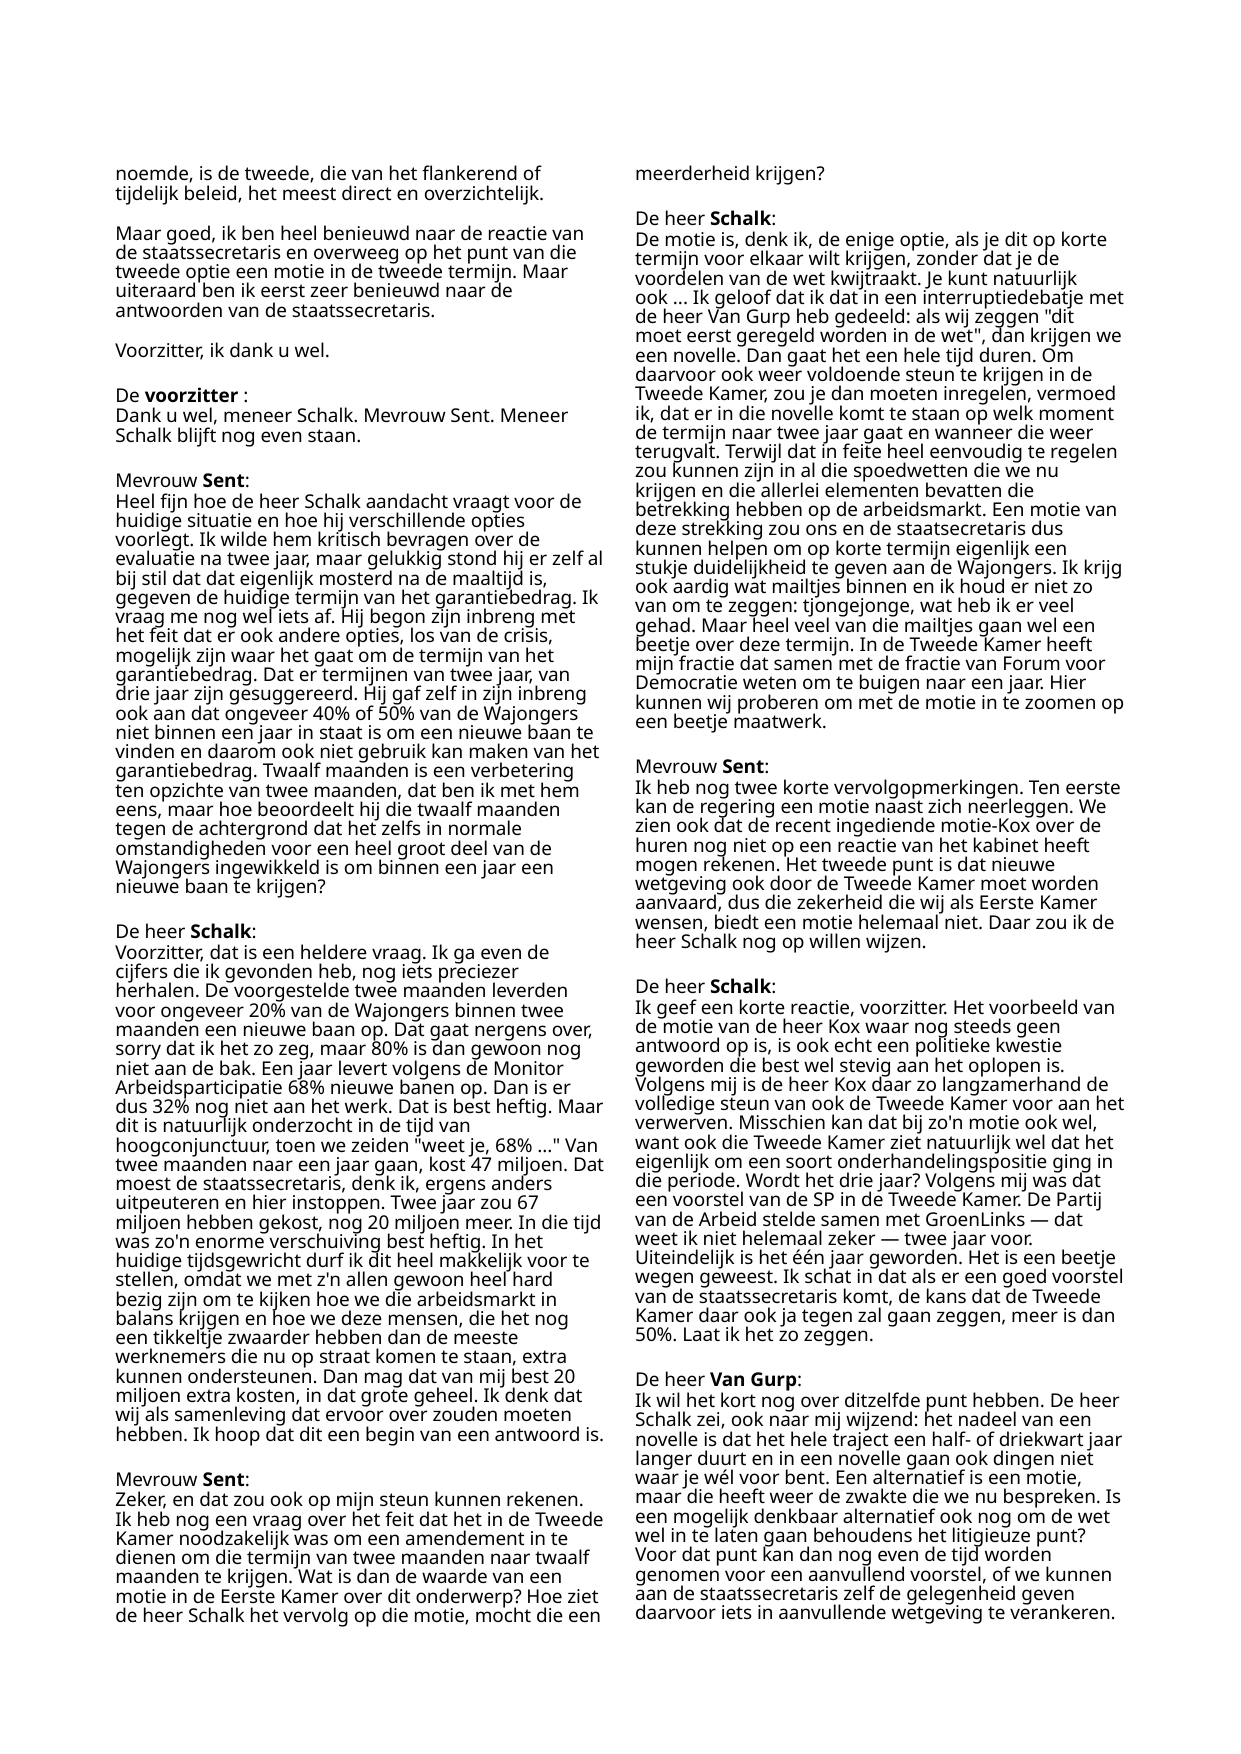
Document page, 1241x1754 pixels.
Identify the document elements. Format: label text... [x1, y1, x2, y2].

text Mevrouw Sent: [115, 1466, 605, 1491]
text Mevrouw Sent: [635, 753, 1125, 779]
text De motie is, denk ik, de enige optie, als je dit op korte termijn voor elkaar wilt krijgen, zonder dat je de voordelen van de wet kwijtraakt. Je kunt natuurlijk ook ... Ik geloof dat ik dat in een interruptiedebatje met de heer Van Gurp heb gedeeld: als wij zeggen "dit moet eerst geregeld worden in de wet", dan krijgen we een novelle. Dan gaat het een hele tijd duren. Om daarvoor ook weer voldoende steun te krijgen in de Tweede Kamer, zou je dan moeten inregelen, vermoed ik, dat er in die novelle komt te staan op welk moment de termijn naar twee jaar gaat en wanneer die weer terugvalt. Terwijl dat in feite heel eenvoudig te regelen zou kunnen zijn in al die spoedwetten die we nu krijgen en die allerlei elementen bevatten die betrekking hebben op de arbeidsmarkt. Een motie van deze strekking zou ons en de staatsecretaris dus kunnen helpen om op korte termijn eigenlijk een stukje duidelijkheid te geven aan de Wajongers. Ik krijg ook aardig wat mailtjes binnen en ik houd er niet zo van om te zeggen: tjongejonge, wat heb ik er veel gehad. Maar heel veel van die mailtjes gaan wel een beetje over deze termijn. In de Tweede Kamer heeft mijn fractie dat samen met de fractie van Forum voor Democratie weten om te buigen naar een jaar. Hier kunnen wij proberen om met de motie in te zoomen op een beetje maatwerk. [635, 231, 1125, 732]
text Voorzitter, ik dank u wel. [115, 342, 605, 361]
text Heel fijn hoe de heer Schalk aandacht vraagt voor de huidige situatie en hoe hij verschillende opties voorlegt. Ik wilde hem kritisch bevragen over de evaluatie na twee jaar, maar gelukkig stond hij er zelf al bij stil dat dat eigenlijk mosterd na de maaltijd is, gegeven de huidige termijn van het garantiebedrag. Ik vraag me nog wel iets af. Hij begon zijn inbreng met het feit dat er ook andere opties, los van de crisis, mogelijk zijn waar het gaat om de termijn van het garantiebedrag. Dat er termijnen van twee jaar, van drie jaar zijn gesuggereerd. Hij gaf zelf in zijn inbreng ook aan dat ongeveer 40% of 50% van de Wajongers niet binnen een jaar in staat is om een nieuwe baan te vinden en daarom ook niet gebruik kan maken van het garantiebedrag. Twaalf maanden is een verbetering ten opzichte van twee maanden, dat ben ik met hem eens, maar hoe beoordeelt hij die twaalf maanden tegen de achtergrond dat het zelfs in normale omstandigheden voor een heel groot deel van de Wajongers ingewikkeld is om binnen een jaar een nieuwe baan te krijgen? [115, 493, 605, 897]
text Dank u wel, meneer Schalk. Mevrouw Sent. Meneer Schalk blijft nog even staan. [115, 407, 605, 446]
text Zeker, en dat zou ook op mijn steun kunnen rekenen. Ik heb nog een vraag over het feit dat het in de Tweede Kamer noodzakelijk was om een amendement in te dienen om die termijn van twee maanden naar twaalf maanden te krijgen. Wat is dan de waarde van een motie in de Eerste Kamer over dit onderwerp? Hoe ziet de heer Schalk het vervolg op die motie, mocht die een [115, 1491, 605, 1626]
text meerderheid krijgen? [635, 165, 1125, 184]
text De heer Schalk: [635, 973, 1125, 999]
text De heer Schalk: [635, 205, 1125, 231]
text Ik heb nog twee korte vervolgopmerkingen. Ten eerste kan de regering een motie naast zich neerleggen. We zien ook dat de recent ingediende motie-Kox over de huren nog niet op een reactie van het kabinet heeft mogen rekenen. Het tweede punt is dat nieuwe wetgeving ook door de Tweede Kamer moet worden aanvaard, dus die zekerheid die wij als Eerste Kamer wensen, biedt een motie helemaal niet. Daar zou ik de heer Schalk nog op willen wijzen. [635, 779, 1125, 952]
text Ik wil het kort nog over ditzelfde punt hebben. De heer Schalk zei, ook naar mij wijzend: het nadeel van een novelle is dat het hele traject een half- of driekwart jaar langer duurt en in een novelle gaan ook dingen niet waar je wél voor bent. Een alternatief is een motie, maar die heeft weer de zwakte die we nu bespreken. Is een mogelijk denkbaar alternatief ook nog om de wet wel in te laten gaan behoudens het litigieuze punt? Voor dat punt kan dan nog even de tijd worden genomen voor een aanvullend voorstel, of we kunnen aan de staatssecretaris zelf de gelegenheid geven daarvoor iets in aanvullende wetgeving te verankeren. [635, 1392, 1125, 1623]
text De voorzitter : [115, 382, 605, 407]
text Mevrouw Sent: [115, 467, 605, 493]
text Voorzitter, dat is een heldere vraag. Ik ga even de cijfers die ik gevonden heb, nog iets preciezer herhalen. De voorgestelde twee maanden leverden voor ongeveer 20% van de Wajongers binnen twee maanden een nieuwe baan op. Dat gaat nergens over, sorry dat ik het zo zeg, maar 80% is dan gewoon nog niet aan de bak. Een jaar levert volgens de Monitor Arbeidsparticipatie 68% nieuwe banen op. Dan is er dus 32% nog niet aan het werk. Dat is best heftig. Maar dit is natuurlijk onderzocht in de tijd van hoogconjunctuur, toen we zeiden "weet je, 68% ..." Van twee maanden naar een jaar gaan, kost 47 miljoen. Dat moest de staatssecretaris, denk ik, ergens anders uitpeuteren en hier instoppen. Twee jaar zou 67 miljoen hebben gekost, nog 20 miljoen meer. In die tijd was zo'n enorme verschuiving best heftig. In het huidige tijdsgewricht durf ik dit heel makkelijk voor te stellen, omdat we met z'n allen gewoon heel hard bezig zijn om te kijken hoe we die arbeidsmarkt in balans krijgen en hoe we deze mensen, die het nog een tikkeltje zwaarder hebben dan de meeste werknemers die nu op straat komen te staan, extra kunnen ondersteunen. Dan mag dat van mij best 20 miljoen extra kosten, in dat grote geheel. Ik denk dat wij als samenleving dat ervoor over zouden moeten hebben. Ik hoop dat dit een begin van een antwoord is. [115, 944, 605, 1445]
text noemde, is de tweede, die van het flankerend of tijdelijk beleid, het meest direct en overzichtelijk. [115, 165, 605, 204]
text De heer Van Gurp: [635, 1366, 1125, 1392]
text Ik geef een korte reactie, voorzitter. Het voorbeeld van de motie van de heer Kox waar nog steeds geen antwoord op is, is ook echt een politieke kwestie geworden die best wel stevig aan het oplopen is. Volgens mij is de heer Kox daar zo langzamerhand de volledige steun van ook de Tweede Kamer voor aan het verwerven. Misschien kan dat bij zo'n motie ook wel, want ook die Tweede Kamer ziet natuurlijk wel dat het eigenlijk om een soort onderhandelingspositie ging in die periode. Wordt het drie jaar? Volgens mij was dat een voorstel van de SP in de Tweede Kamer. De Partij van de Arbeid stelde samen met GroenLinks — dat weet ik niet helemaal zeker — twee jaar voor. Uiteindelijk is het één jaar geworden. Het is een beetje wegen geweest. Ik schat in dat als er een goed voorstel van de staatssecretaris komt, de kans dat de Tweede Kamer daar ook ja tegen zal gaan zeggen, meer is dan 50%. Laat ik het zo zeggen. [635, 999, 1125, 1346]
text Maar goed, ik ben heel benieuwd naar de reactie van de staatssecretaris en overweeg op het punt van die tweede optie een motie in de tweede termijn. Maar uiteraard ben ik eerst zeer benieuwd naar de antwoorden van de staatssecretaris. [115, 224, 605, 321]
text De heer Schalk: [115, 918, 605, 944]
